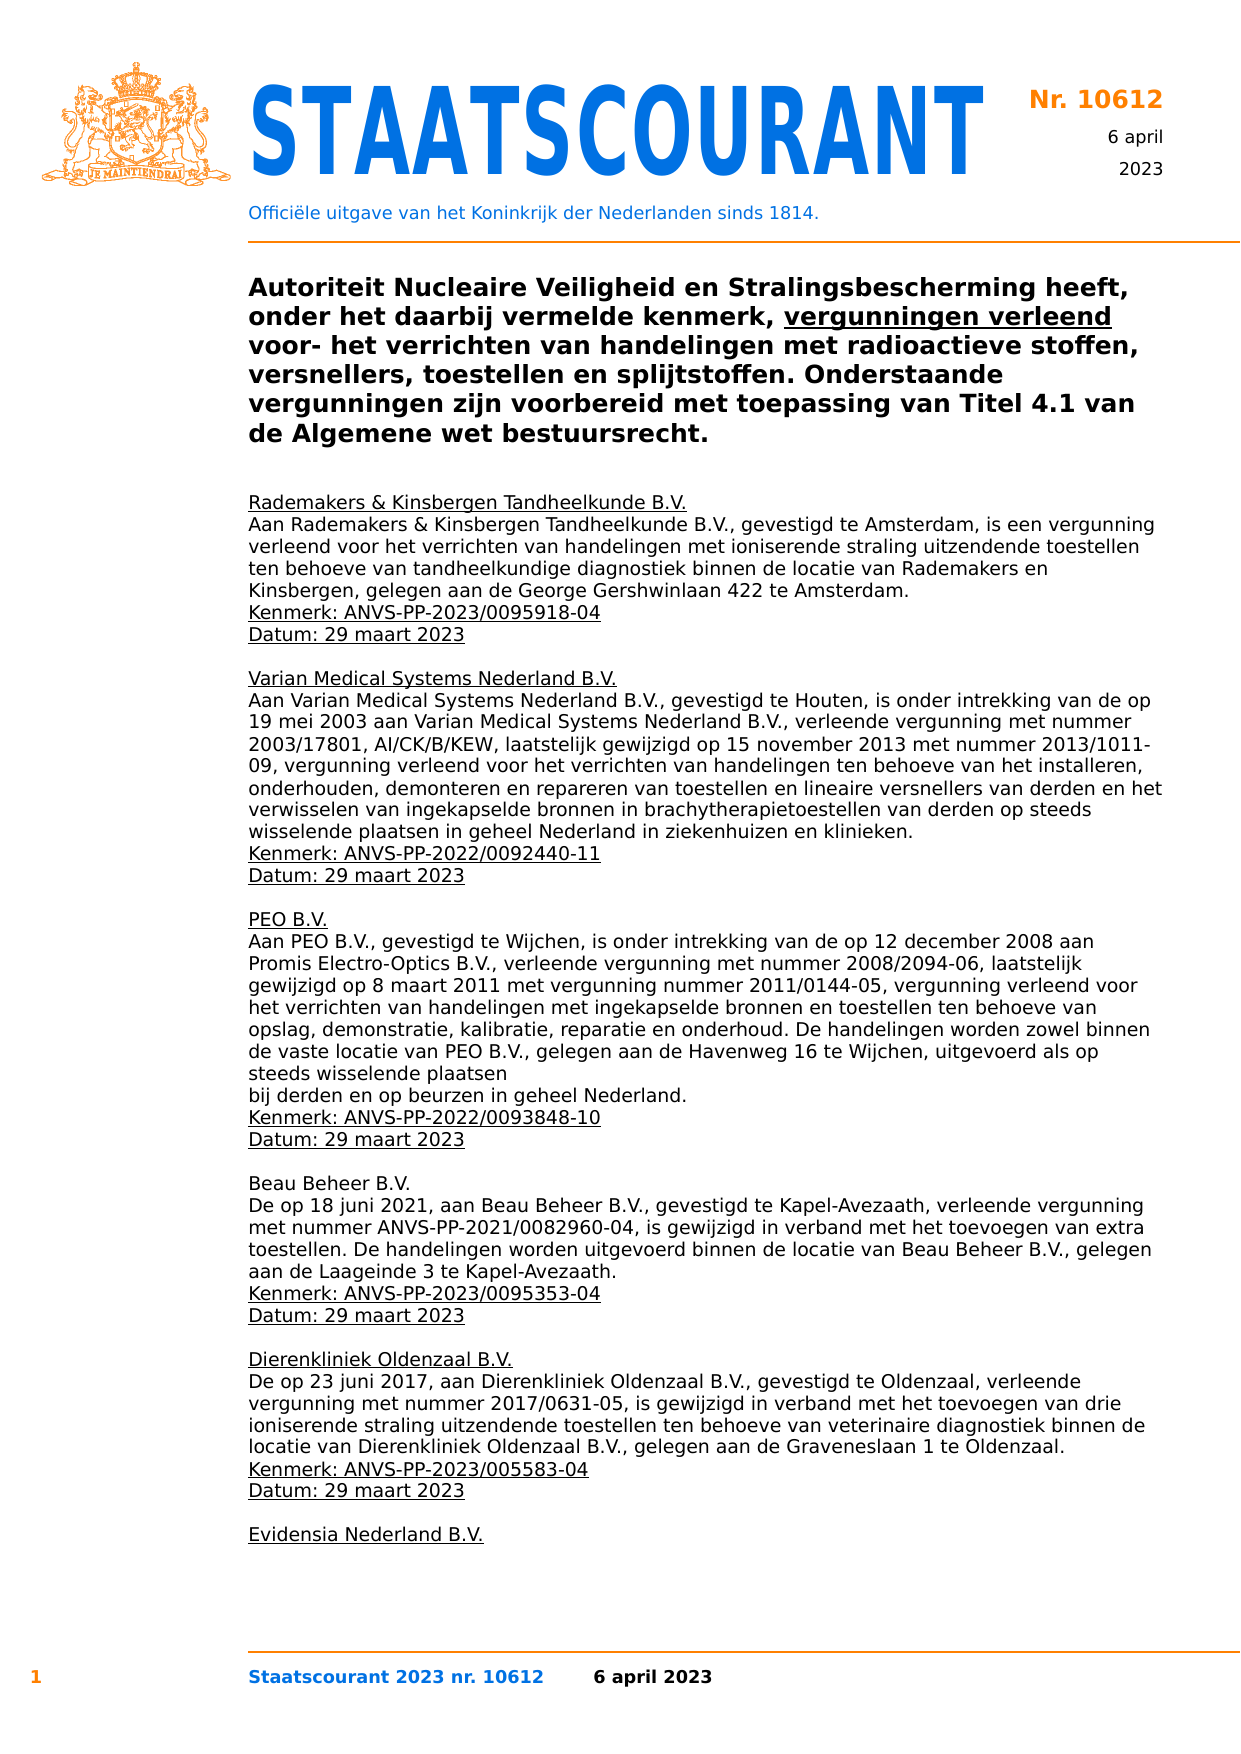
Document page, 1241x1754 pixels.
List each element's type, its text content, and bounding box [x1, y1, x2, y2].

table_header [25, 62, 248, 241]
text Rademakers & Kinsbergen Tandheelkunde B.V. [248, 492, 1163, 514]
subtitle Autoriteit Nucleaire Veiligheid en Stralingsbescherming heeft, onder het daarbij vermelde kenmerk, vergunningen verleend voor- het verrichten van handelingen met radioactieve stoffen, versnellers, toestellen en splijtstoffen. Onderstaande vergunningen zijn voorbereid met toepassing van Titel 4.1 van de Algemene wet bestuursrecht. [248, 273, 1163, 448]
text Kenmerk: ANVS-PP-2023/005583-04 [248, 1458, 1163, 1480]
text Aan Rademakers & Kinsbergen Tandheelkunde B.V., gevestigd te Amsterdam, is een vergunning verleend voor het verrichten van handelingen met ioniserende straling uitzendende toestellen ten behoeve van tandheelkundige diagnostiek binnen de locatie van Rademakers en Kinsbergen, gelegen aan de George Gershwinlaan 422 te Amsterdam. [248, 514, 1163, 602]
text Aan PEO B.V., gevestigd te Wijchen, is onder intrekking van de op 12 december 2008 aan Promis Electro-Optics B.V., verleende vergunning met nummer 2008/2094-06, laatstelijk gewijzigd op 8 maart 2011 met vergunning nummer 2011/0144-05, vergunning verleend voor het verrichten van handelingen met ingekapselde bronnen en toestellen ten behoeve van opslag, demonstratie, kalibratie, reparatie en onderhoud. De handelingen worden zowel binnen de vaste locatie van PEO B.V., gelegen aan de Havenweg 16 te Wijchen, uitgevoerd als op steeds wisselende plaatsen [248, 931, 1163, 1085]
text PEO B.V. [248, 909, 1163, 931]
table_header Nr. 10612 [998, 62, 1240, 121]
text Kenmerk: ANVS-PP-2023/0095918-04 [248, 602, 1163, 624]
text Beau Beheer B.V. [248, 1173, 1163, 1195]
text Datum: 29 maart 2023 [248, 1480, 1163, 1502]
text Datum: 29 maart 2023 [248, 865, 1163, 887]
text De op 18 juni 2021, aan Beau Beheer B.V., gevestigd te Kapel-Avezaath, verleende vergunning met nummer ANVS-PP-2021/0082960-04, is gewijzigd in verband met het toevoegen van extra toestellen. De handelingen worden uitgevoerd binnen de locatie van Beau Beheer B.V., gelegen aan de Laageinde 3 te Kapel-Avezaath. [248, 1195, 1163, 1283]
picture [41, 62, 231, 186]
table_header STAATSCOURANT [248, 62, 998, 203]
text bij derden en op beurzen in geheel Nederland. [248, 1085, 1163, 1107]
text Datum: 29 maart 2023 [248, 624, 1163, 646]
table_cell 2023 [998, 153, 1240, 203]
table_cell 6 april [998, 121, 1240, 153]
text Varian Medical Systems Nederland B.V. [248, 667, 1163, 689]
text Dierenkliniek Oldenzaal B.V. [248, 1348, 1163, 1371]
text De op 23 juni 2017, aan Dierenkliniek Oldenzaal B.V., gevestigd te Oldenzaal, verleende vergunning met nummer 2017/0631-05, is gewijzigd in verband met het toevoegen van drie ioniserende straling uitzendende toestellen ten behoeve van veterinaire diagnostiek binnen de locatie van Dierenkliniek Oldenzaal B.V., gelegen aan de Graveneslaan 1 te Oldenzaal. [248, 1371, 1163, 1458]
text Datum: 29 maart 2023 [248, 1305, 1163, 1327]
text Aan Varian Medical Systems Nederland B.V., gevestigd te Houten, is onder intrekking van de op 19 mei 2003 aan Varian Medical Systems Nederland B.V., verleende vergunning met nummer 2003/17801, AI/CK/B/KEW, laatstelijk gewijzigd op 15 november 2013 met nummer 2013/1011-09, vergunning verleend voor het verrichten van handelingen ten behoeve van het installeren, onderhouden, demonteren en repareren van toestellen en lineaire versnellers van derden en het verwisselen van ingekapselde bronnen in brachytherapietoestellen van derden op steeds wisselende plaatsen in geheel Nederland in ziekenhuizen en klinieken. [248, 689, 1163, 843]
table_cell Officiële uitgave van het Koninkrijk der Nederlanden sinds 1814. [248, 203, 1240, 241]
text Kenmerk: ANVS-PP-2023/0095353-04 [248, 1283, 1163, 1305]
text Datum: 29 maart 2023 [248, 1129, 1163, 1151]
text Evidensia Nederland B.V. [248, 1524, 1163, 1546]
text Kenmerk: ANVS-PP-2022/0093848-10 [248, 1107, 1163, 1129]
text Kenmerk: ANVS-PP-2022/0092440-11 [248, 843, 1163, 865]
